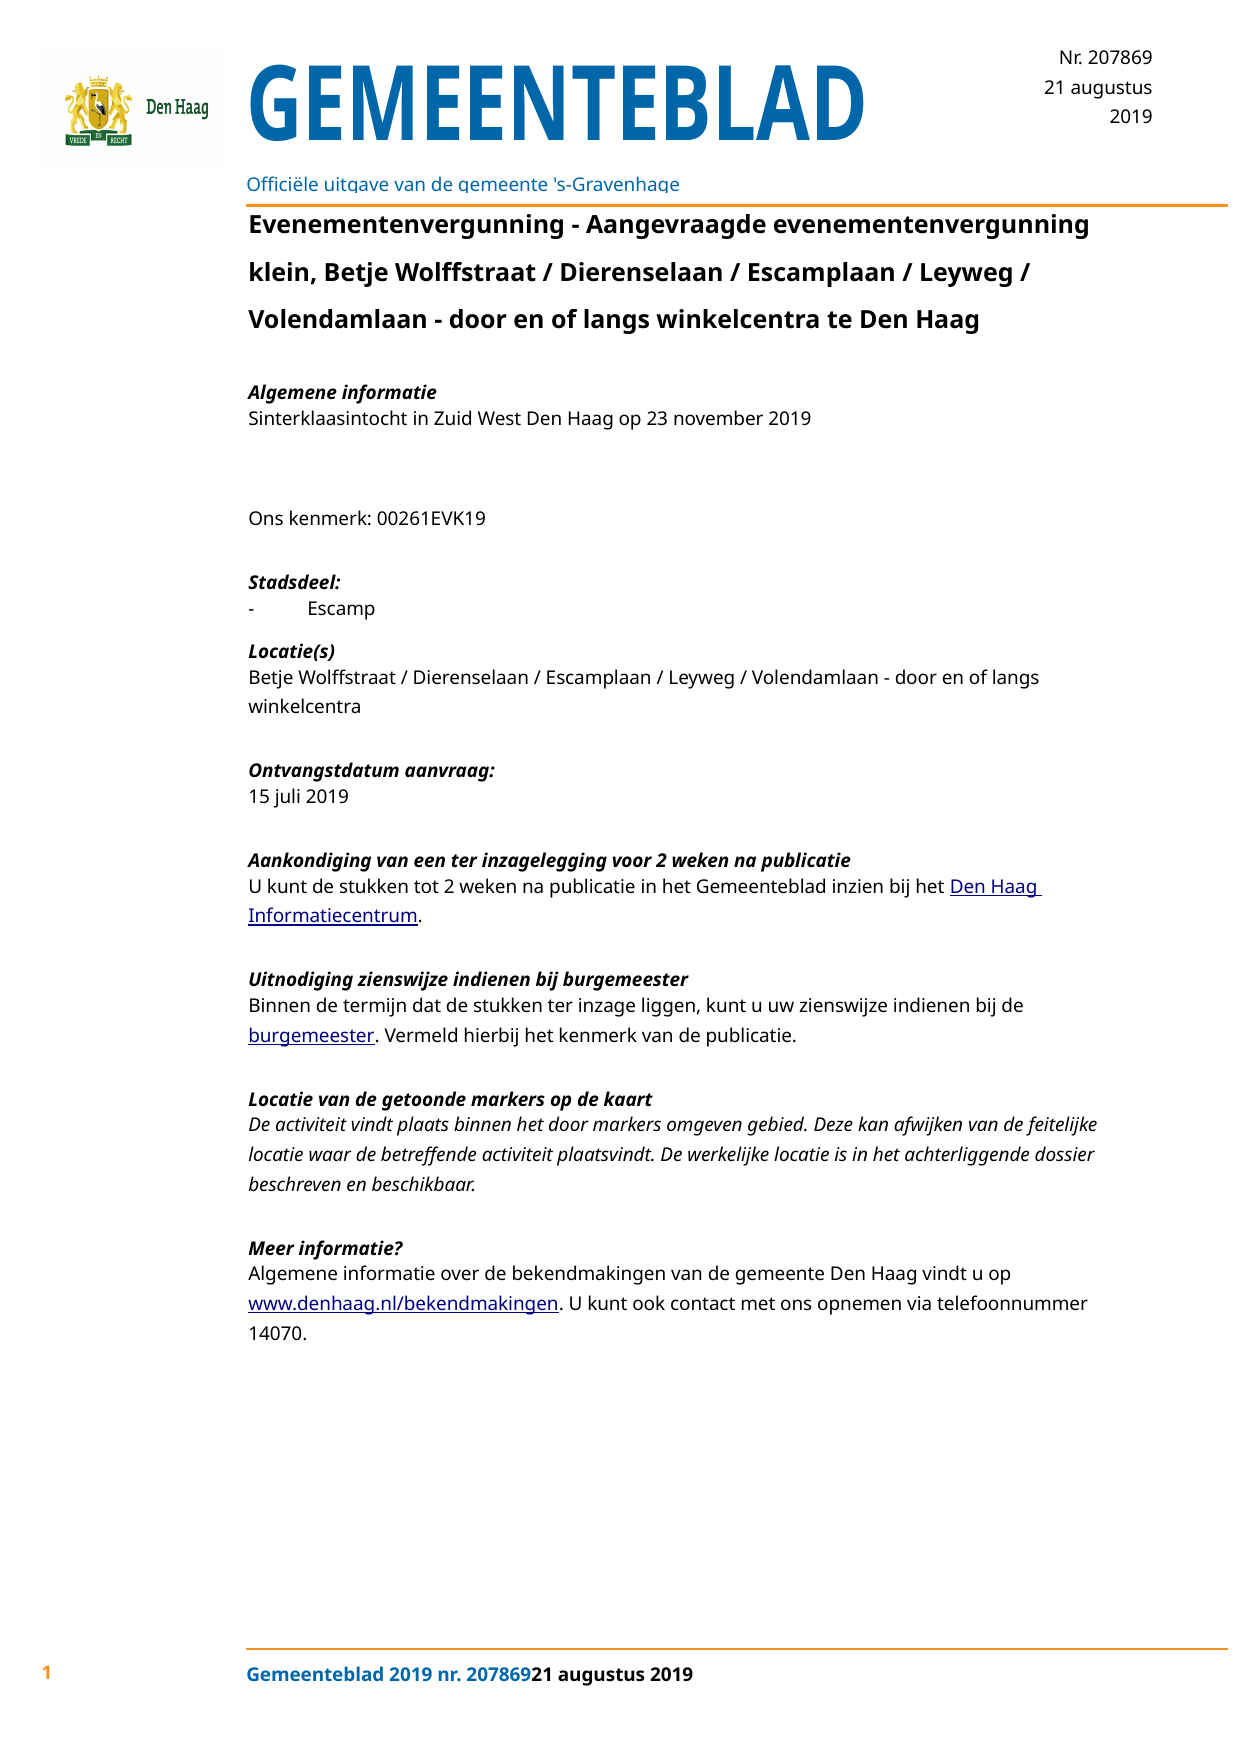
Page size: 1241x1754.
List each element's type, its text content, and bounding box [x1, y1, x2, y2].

list Escamp [248, 595, 1152, 621]
text Meer informatie? [248, 1235, 1152, 1261]
text Evenementenvergunning - Aangevraagde evenementenvergunning klein, Betje Wolffstraat / Dierenselaan / Escamplaan / Leyweg / Volendamlaan - door en of langs winkelcentra te Den Haag [248, 207, 1152, 336]
text Algemene informatie [248, 379, 1152, 405]
text 15 juli 2019 [248, 783, 1152, 809]
text De activiteit vindt plaats binnen het door markers omgeven gebied. Deze kan afwijken van de feitelijke locatie waar de betreffende activiteit plaatsvindt. De werkelijke locatie is in het achterliggende dossier beschreven en beschikbaar. [248, 1112, 1152, 1197]
text Aankondiging van een ter inzagelegging voor 2 weken na publicatie [248, 847, 1152, 873]
text Uitnodiging zienswijze indienen bij burgemeester [248, 967, 1152, 992]
text U kunt de stukken tot 2 weken na publicatie in het Gemeenteblad inzien bij het Den Haag Informatiecentrum. [248, 873, 1152, 928]
text Sinterklaasintocht in Zuid West Den Haag op 23 november 2019 [248, 405, 1152, 431]
text Algemene informatie over de bekendmakingen van de gemeente Den Haag vindt u op www.denhaag.nl/bekendmakingen. U kunt ook contact met ons opnemen via telefoonnummer 14070. [248, 1261, 1152, 1345]
text Ons kenmerk: 00261EVK19 [248, 506, 1152, 531]
picture [41, 47, 231, 172]
text Betje Wolffstraat / Dierenselaan / Escamplaan / Leyweg / Volendamlaan - door en of langs winkelcentra [248, 664, 1152, 719]
text Locatie(s) [248, 638, 1152, 664]
text Ontvangstdatum aanvraag: [248, 758, 1152, 783]
text Stadsdeel: [248, 569, 1152, 595]
text Binnen de termijn dat de stukken ter inzage liggen, kunt u uw zienswijze indienen bij de burgemeester. Vermeld hierbij het kenmerk van de publicatie. [248, 992, 1152, 1048]
text Locatie van de getoonde markers op de kaart [248, 1086, 1152, 1112]
